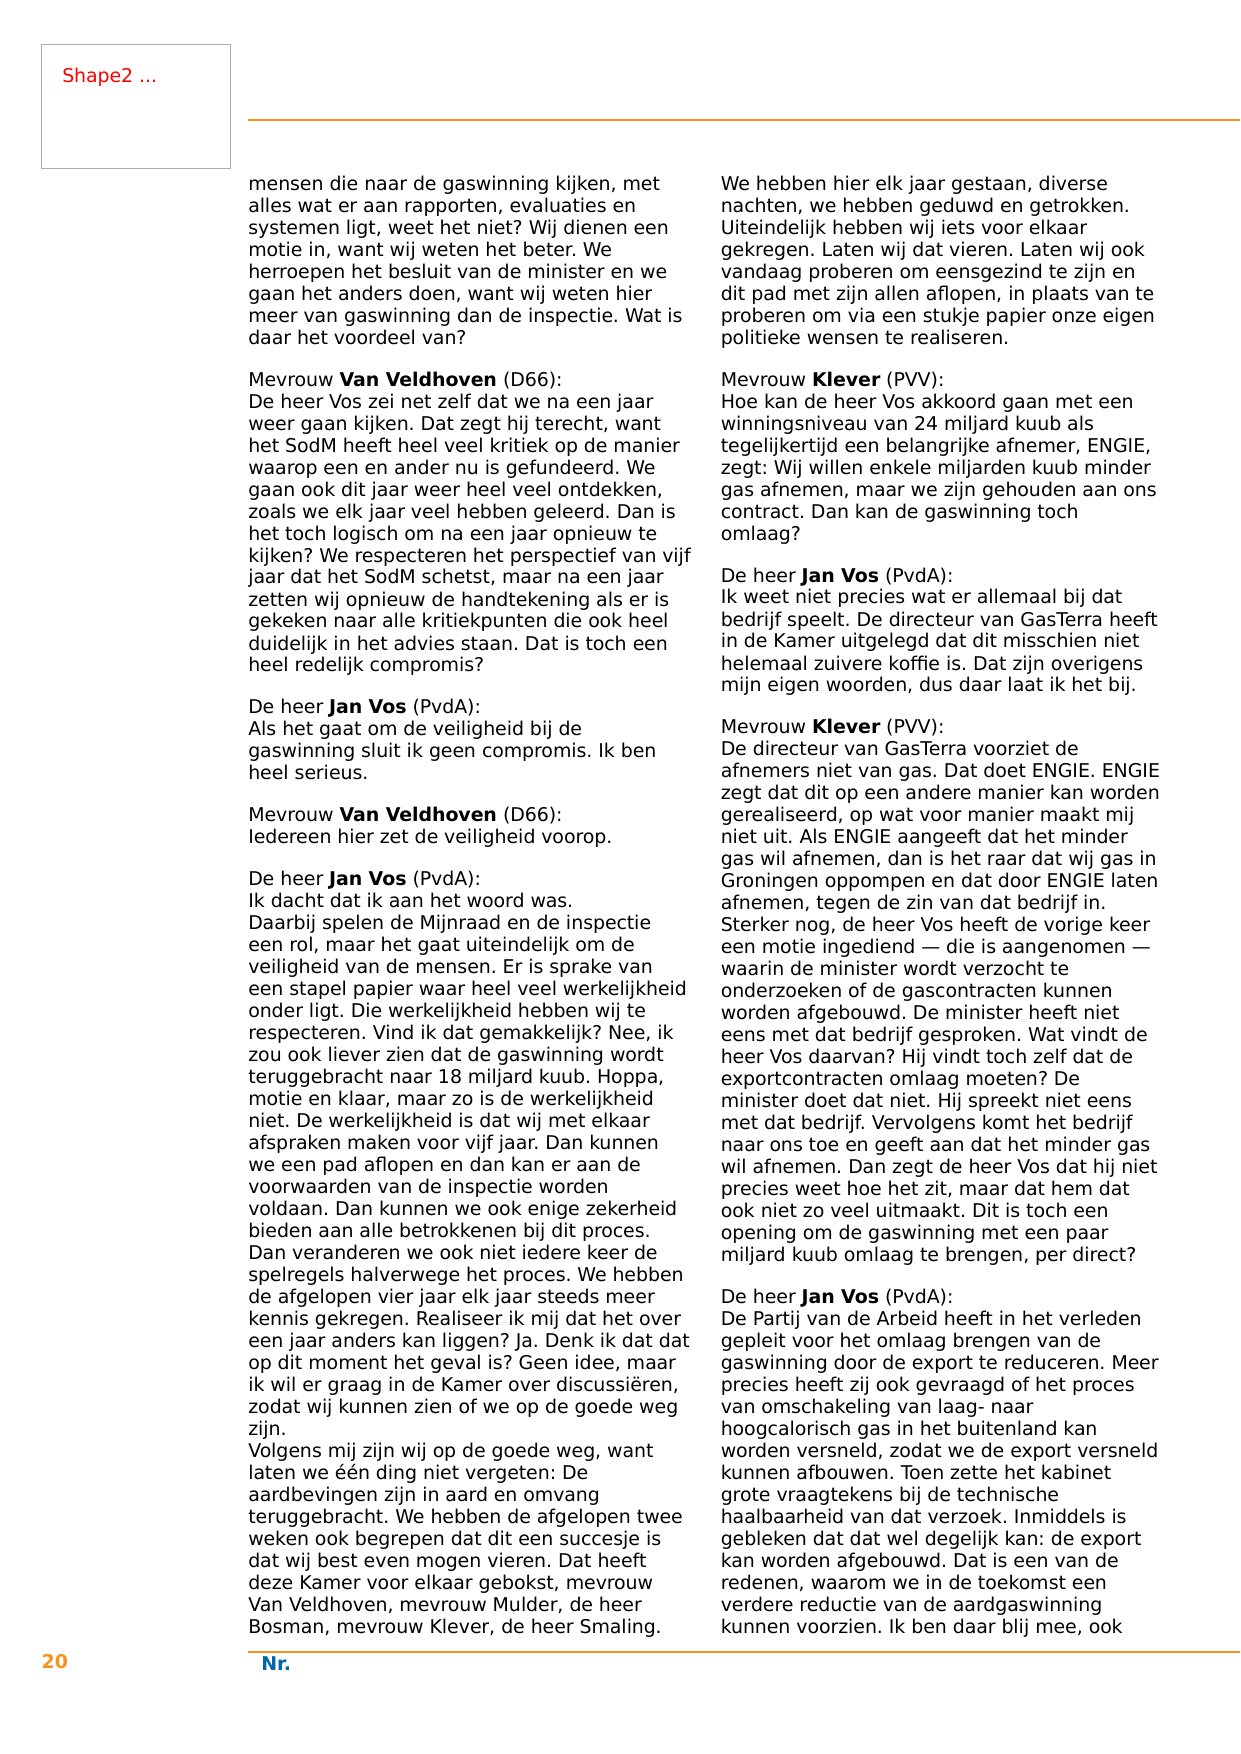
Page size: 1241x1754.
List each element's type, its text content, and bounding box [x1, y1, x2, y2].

text Ik dacht dat ik aan het woord was. [248, 890, 691, 912]
text De directeur van GasTerra voorziet de afnemers niet van gas. Dat doet ENGIE. ENGIE zegt dat dit op een andere manier kan worden gerealiseerd, op wat voor manier maakt mij niet uit. Als ENGIE aangeeft dat het minder gas wil afnemen, dan is het raar dat wij gas in Groningen oppompen en dat door ENGIE laten afnemen, tegen de zin van dat bedrijf in. Sterker nog, de heer Vos heeft de vorige keer een motie ingediend — die is aangenomen — waarin de minister wordt verzocht te onderzoeken of de gascontracten kunnen worden afgebouwd. De minister heeft niet eens met dat bedrijf gesproken. Wat vindt de heer Vos daarvan? Hij vindt toch zelf dat de exportcontracten omlaag moeten? De minister doet dat niet. Hij spreekt niet eens met dat bedrijf. Vervolgens komt het bedrijf naar ons toe en geeft aan dat het minder gas wil afnemen. Dan zegt de heer Vos dat hij niet precies weet hoe het zit, maar dat hem dat ook niet zo veel uitmaakt. Dit is toch een opening om de gaswinning met een paar miljard kuub omlaag te brengen, per direct? [721, 738, 1163, 1266]
text Mevrouw Van Veldhoven (D66): [248, 369, 691, 391]
text De heer Jan Vos (PvdA): [248, 696, 691, 718]
text De heer Jan Vos (PvdA): [248, 868, 691, 890]
text We hebben hier elk jaar gestaan, diverse nachten, we hebben geduwd en getrokken. Uiteindelijk hebben wij iets voor elkaar gekregen. Laten wij dat vieren. Laten wij ook vandaag proberen om eensgezind te zijn en dit pad met zijn allen aflopen, in plaats van te proberen om via een stukje papier onze eigen politieke wensen te realiseren. [721, 173, 1163, 349]
text De heer Vos zei net zelf dat we na een jaar weer gaan kijken. Dat zegt hij terecht, want het SodM heeft heel veel kritiek op de manier waarop een en ander nu is gefundeerd. We gaan ook dit jaar weer heel veel ontdekken, zoals we elk jaar veel hebben geleerd. Dan is het toch logisch om na een jaar opnieuw te kijken? We respecteren het perspectief van vijf jaar dat het SodM schetst, maar na een jaar zetten wij opnieuw de handtekening als er is gekeken naar alle kritiekpunten die ook heel duidelijk in het advies staan. Dat is toch een heel redelijk compromis? [248, 391, 691, 676]
text De heer Jan Vos (PvdA): [721, 564, 1163, 586]
text Mevrouw Klever (PVV): [721, 369, 1163, 391]
text Als het gaat om de veiligheid bij de gaswinning sluit ik geen compromis. Ik ben heel serieus. [248, 718, 691, 784]
text De heer Jan Vos (PvdA): [721, 1286, 1163, 1308]
text Iedereen hier zet de veiligheid voorop. [248, 826, 691, 848]
text Hoe kan de heer Vos akkoord gaan met een winningsniveau van 24 miljard kuub als tegelijkertijd een belangrijke afnemer, ENGIE, zegt: Wij willen enkele miljarden kuub minder gas afnemen, maar we zijn gehouden aan ons contract. Dan kan de gaswinning toch omlaag? [721, 391, 1163, 544]
text Ik weet niet precies wat er allemaal bij dat bedrijf speelt. De directeur van GasTerra heeft in de Kamer uitgelegd dat dit misschien niet helemaal zuivere koffie is. Dat zijn overigens mijn eigen woorden, dus daar laat ik het bij. [721, 586, 1163, 696]
text Mevrouw Klever (PVV): [721, 716, 1163, 738]
text Daarbij spelen de Mijnraad en de inspectie een rol, maar het gaat uiteindelijk om de veiligheid van de mensen. Er is sprake van een stapel papier waar heel veel werkelijkheid onder ligt. Die werkelijkheid hebben wij te respecteren. Vind ik dat gemakkelijk? Nee, ik zou ook liever zien dat de gaswinning wordt teruggebracht naar 18 miljard kuub. Hoppa, motie en klaar, maar zo is de werkelijkheid niet. De werkelijkheid is dat wij met elkaar afspraken maken voor vijf jaar. Dan kunnen we een pad aflopen en dan kan er aan de voorwaarden van de inspectie worden voldaan. Dan kunnen we ook enige zekerheid bieden aan alle betrokkenen bij dit proces. Dan veranderen we ook niet iedere keer de spelregels halverwege het proces. We hebben de afgelopen vier jaar elk jaar steeds meer kennis gekregen. Realiseer ik mij dat het over een jaar anders kan liggen? Ja. Denk ik dat dat op dit moment het geval is? Geen idee, maar ik wil er graag in de Kamer over discussiëren, zodat wij kunnen zien of we op de goede weg zijn. [248, 912, 691, 1440]
text De Partij van de Arbeid heeft in het verleden gepleit voor het omlaag brengen van de gaswinning door de export te reduceren. Meer precies heeft zij ook gevraagd of het proces van omschakeling van laag- naar hoogcalorisch gas in het buitenland kan worden versneld, zodat we de export versneld kunnen afbouwen. Toen zette het kabinet grote vraagtekens bij de technische haalbaarheid van dat verzoek. Inmiddels is gebleken dat dat wel degelijk kan: de export kan worden afgebouwd. Dat is een van de redenen, waarom we in de toekomst een verdere reductie van de aardgaswinning kunnen voorzien. Ik ben daar blij mee, ook [721, 1308, 1163, 1637]
text Volgens mij zijn wij op de goede weg, want laten we één ding niet vergeten: De aardbevingen zijn in aard en omvang teruggebracht. We hebben de afgelopen twee weken ook begrepen dat dit een succesje is dat wij best even mogen vieren. Dat heeft deze Kamer voor elkaar gebokst, mevrouw Van Veldhoven, mevrouw Mulder, de heer Bosman, mevrouw Klever, de heer Smaling. [248, 1440, 691, 1637]
text Mevrouw Van Veldhoven (D66): [248, 804, 691, 826]
text mensen die naar de gaswinning kijken, met alles wat er aan rapporten, evaluaties en systemen ligt, weet het niet? Wij dienen een motie in, want wij weten het beter. We herroepen het besluit van de minister en we gaan het anders doen, want wij weten hier meer van gaswinning dan de inspectie. Wat is daar het voordeel van? [248, 173, 691, 349]
